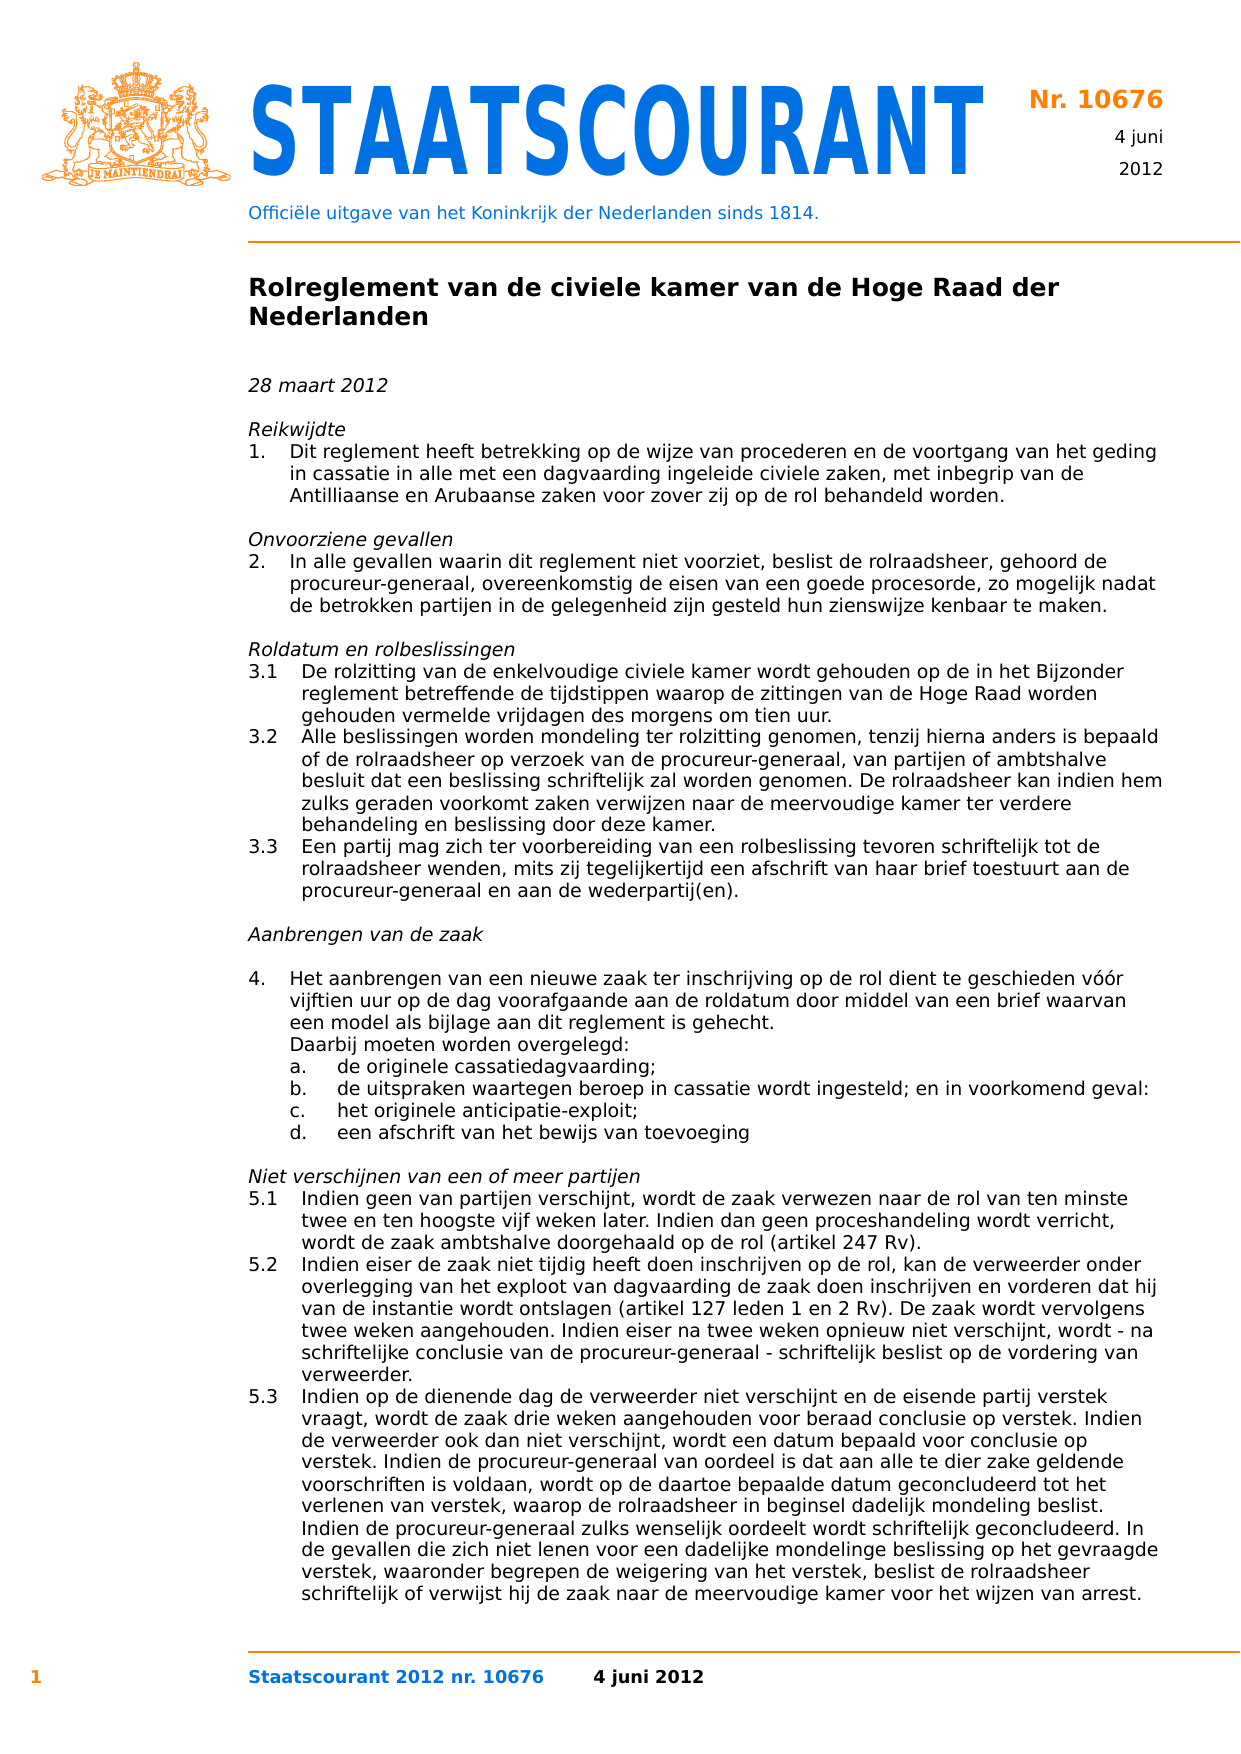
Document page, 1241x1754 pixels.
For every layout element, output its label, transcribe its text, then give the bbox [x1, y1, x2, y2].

text 5.2 Indien eiser de zaak niet tijdig heeft doen inschrijven op de rol, kan de verweerder onder overlegging van het exploot van dagvaarding de zaak doen inschrijven en vorderen dat hij van de instantie wordt ontslagen (artikel 127 leden 1 en 2 Rv). De zaak wordt vervolgens twee weken aangehouden. Indien eiser na twee weken opnieuw niet verschijnt, wordt - na schriftelijke conclusie van de procureur-generaal - schriftelijk beslist op de vordering van verweerder. [248, 1254, 1163, 1386]
subtitle Rolreglement van de civiele kamer van de Hoge Raad der Nederlanden [248, 273, 1163, 331]
text 5.1 Indien geen van partijen verschijnt, wordt de zaak verwezen naar de rol van ten minste twee en ten hoogste vijf weken later. Indien dan geen proceshandeling wordt verricht, wordt de zaak ambtshalve doorgehaald op de rol (artikel 247 Rv). [248, 1188, 1163, 1254]
text 4. Het aanbrengen van een nieuwe zaak ter inschrijving op de rol dient te geschieden vóór vijftien uur op de dag voorafgaande aan de roldatum door middel van een brief waarvan een model als bijlage aan dit reglement is gehecht. [248, 968, 1163, 1034]
table_cell 4 juni [998, 121, 1240, 153]
subtitle Niet verschijnen van een of meer partijen [248, 1166, 1163, 1188]
text 1. Dit reglement heeft betrekking op de wijze van procederen en de voortgang van het geding in cassatie in alle met een dagvaarding ingeleide civiele zaken, met inbegrip van de Antilliaanse en Arubaanse zaken voor zover zij op de rol behandeld worden. [248, 441, 1163, 507]
picture [41, 62, 231, 186]
subtitle Aanbrengen van de zaak [248, 924, 1163, 946]
text 5.3 Indien op de dienende dag de verweerder niet verschijnt en de eisende partij verstek vraagt, wordt de zaak drie weken aangehouden voor beraad conclusie op verstek. Indien de verweerder ook dan niet verschijnt, wordt een datum bepaald voor conclusie op verstek. Indien de procureur-generaal van oordeel is dat aan alle te dier zake geldende voorschriften is voldaan, wordt op de daartoe bepaalde datum geconcludeerd tot het verlenen van verstek, waarop de rolraadsheer in beginsel dadelijk mondeling beslist. Indien de procureur-generaal zulks wenselijk oordeelt wordt schriftelijk geconcludeerd. In de gevallen die zich niet lenen voor een dadelijke mondelinge beslissing op het gevraagde verstek, waaronder begrepen de weigering van het verstek, beslist de rolraadsheer schriftelijk of verwijst hij de zaak naar de meervoudige kamer voor het wijzen van arrest. [248, 1386, 1163, 1605]
text a. de originele cassatiedagvaarding; [289, 1056, 1163, 1078]
text 3.2 Alle beslissingen worden mondeling ter rolzitting genomen, tenzij hierna anders is bepaald of de rolraadsheer op verzoek van de procureur-generaal, van partijen of ambtshalve besluit dat een beslissing schriftelijk zal worden genomen. De rolraadsheer kan indien hem zulks geraden voorkomt zaken verwijzen naar de meervoudige kamer ter verdere behandeling en beslissing door deze kamer. [248, 726, 1163, 836]
text 2. In alle gevallen waarin dit reglement niet voorziet, beslist de rolraadsheer, gehoord de procureur-generaal, overeenkomstig de eisen van een goede procesorde, zo mogelijk nadat de betrokken partijen in de gelegenheid zijn gesteld hun zienswijze kenbaar te maken. [248, 551, 1163, 617]
table_cell Officiële uitgave van het Koninkrijk der Nederlanden sinds 1814. [248, 203, 1240, 241]
text Daarbij moeten worden overgelegd: [289, 1034, 1163, 1056]
text 28 maart 2012 [248, 375, 1163, 397]
subtitle Reikwijdte [248, 419, 1163, 441]
text 3.3 Een partij mag zich ter voorbereiding van een rolbeslissing tevoren schriftelijk tot de rolraadsheer wenden, mits zij tegelijkertijd een afschrift van haar brief toestuurt aan de procureur-generaal en aan de wederpartij(en). [248, 836, 1163, 902]
text 3.1 De rolzitting van de enkelvoudige civiele kamer wordt gehouden op de in het Bijzonder reglement betreffende de tijdstippen waarop de zittingen van de Hoge Raad worden gehouden vermelde vrijdagen des morgens om tien uur. [248, 661, 1163, 726]
table_cell 2012 [998, 153, 1240, 203]
text c. het originele anticipatie-exploit; [289, 1100, 1163, 1122]
subtitle Roldatum en rolbeslissingen [248, 638, 1163, 661]
subtitle Onvoorziene gevallen [248, 529, 1163, 551]
table_header Nr. 10676 [998, 62, 1240, 121]
table_header STAATSCOURANT [248, 62, 998, 203]
text b. de uitspraken waartegen beroep in cassatie wordt ingesteld; en in voorkomend geval: [289, 1078, 1163, 1100]
table_header [25, 62, 248, 241]
text d. een afschrift van het bewijs van toevoeging [289, 1122, 1163, 1144]
